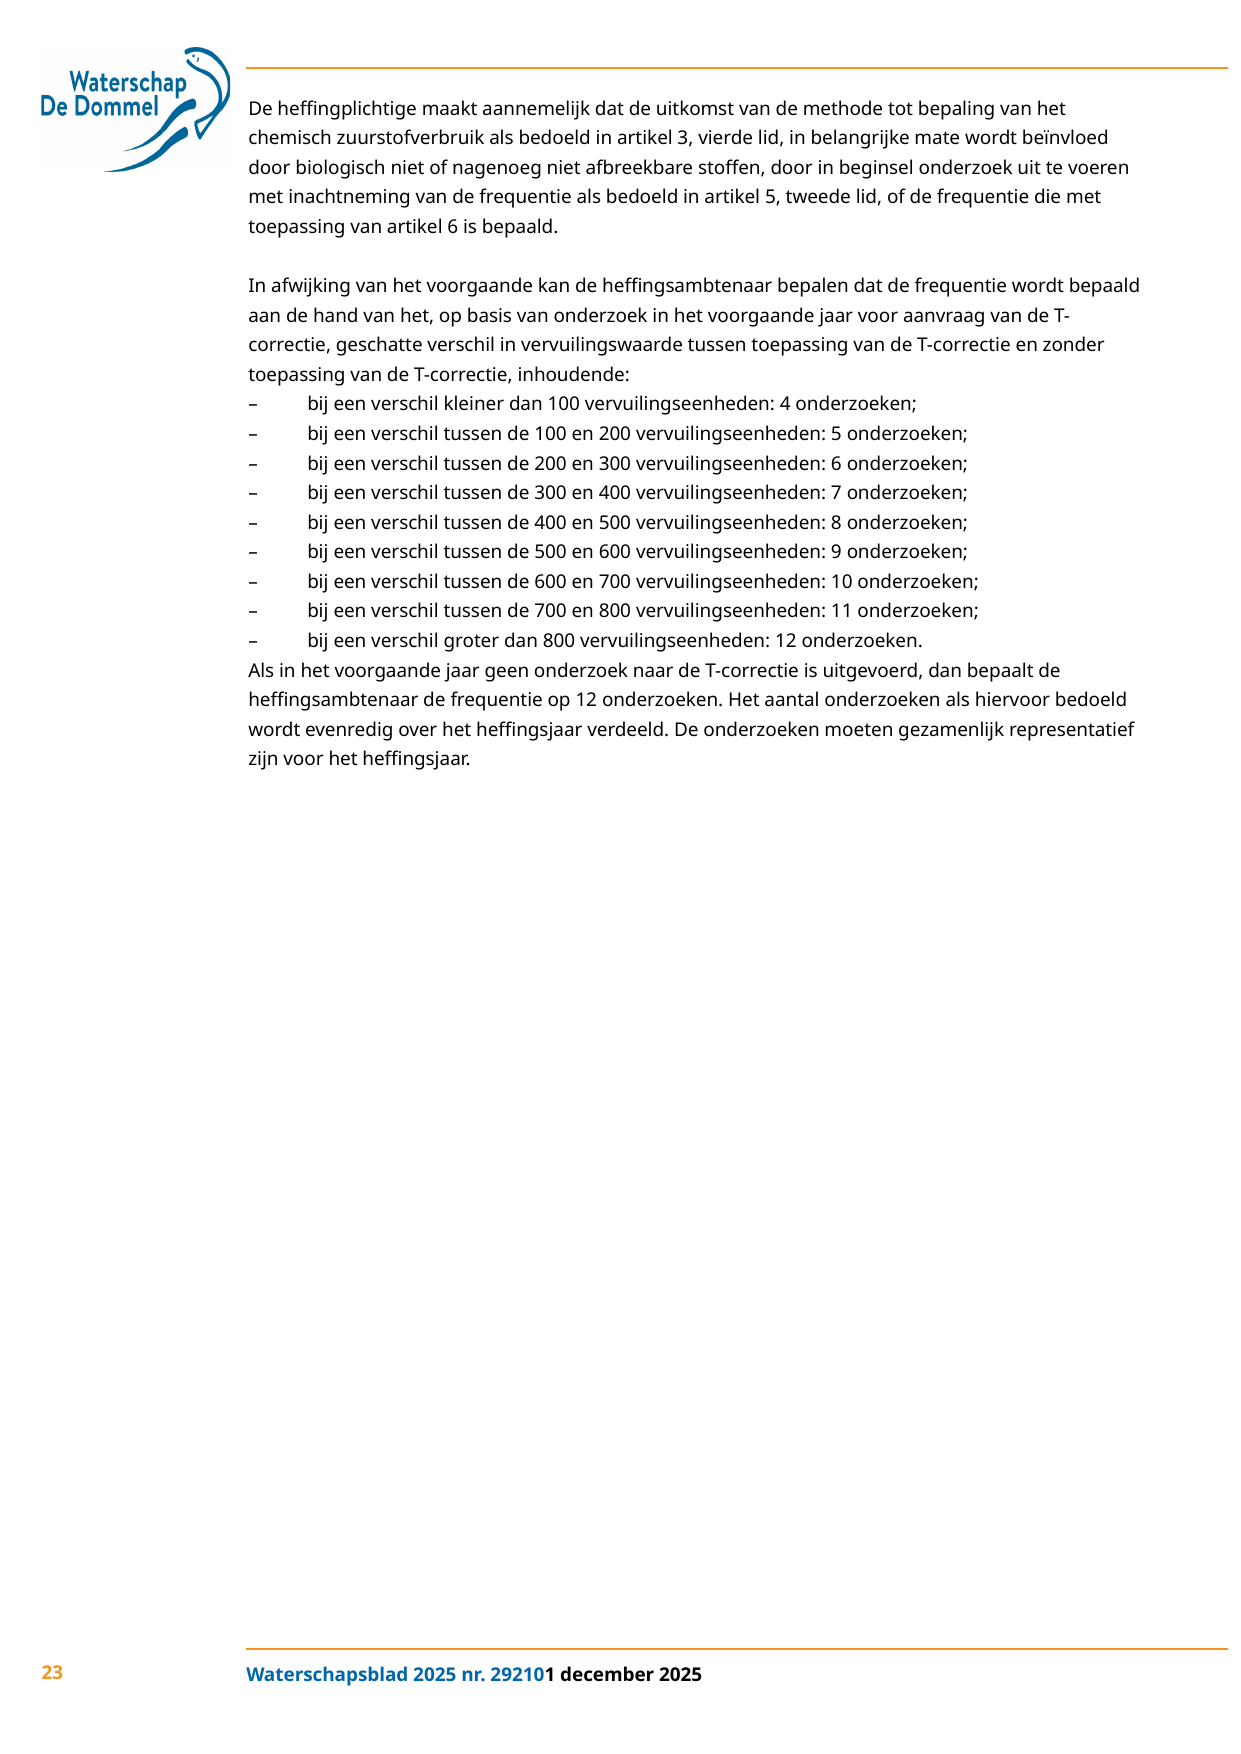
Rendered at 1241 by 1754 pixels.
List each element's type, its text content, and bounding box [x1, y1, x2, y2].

picture [41, 47, 231, 172]
list bij een verschil tussen de 700 en 800 vervuilingseenheden: 11 onderzoeken; [248, 598, 1152, 623]
text Als in het voorgaande jaar geen onderzoek naar de T-correctie is uitgevoerd, dan bepaalt de heffingsambtenaar de frequentie op 12 onderzoeken. Het aantal onderzoeken als hiervoor bedoeld wordt evenredig over het heffingsjaar verdeeld. De onderzoeken moeten gezamenlijk representatief zijn voor het heffingsjaar. [248, 657, 1152, 771]
text In afwijking van het voorgaande kan de heffingsambtenaar bepalen dat de frequentie wordt bepaald aan de hand van het, op basis van onderzoek in het voorgaande jaar voor aanvraag van de T-correctie, geschatte verschil in vervuilingswaarde tussen toepassing van de T-correctie en zonder toepassing van de T-correctie, inhoudende: [248, 272, 1152, 387]
picture [204, 47, 231, 76]
picture [198, 118, 210, 131]
list bij een verschil groter dan 800 vervuilingseenheden: 12 onderzoeken. [248, 627, 1152, 653]
list bij een verschil tussen de 500 en 600 vervuilingseenheden: 9 onderzoeken; [248, 538, 1152, 564]
list bij een verschil kleiner dan 100 vervuilingseenheden: 4 onderzoeken; [248, 391, 1152, 416]
list bij een verschil tussen de 300 en 400 vervuilingseenheden: 7 onderzoeken; [248, 479, 1152, 505]
list bij een verschil tussen de 200 en 300 vervuilingseenheden: 6 onderzoeken; [248, 450, 1152, 476]
list bij een verschil tussen de 400 en 500 vervuilingseenheden: 8 onderzoeken; [248, 509, 1152, 535]
list bij een verschil tussen de 600 en 700 vervuilingseenheden: 10 onderzoeken; [248, 568, 1152, 594]
text De heffingplichtige maakt aannemelijk dat de uitkomst van de methode tot bepaling van het chemisch zuurstofverbruik als bedoeld in artikel 3, vierde lid, in belangrijke mate wordt beïnvloed door biologisch niet of nagenoeg niet afbreekbare stoffen, door in beginsel onderzoek uit te voeren met inachtneming van de frequentie als bedoeld in artikel 5, tweede lid, of de frequentie die met toepassing van artikel 6 is bepaald. [248, 95, 1152, 239]
picture [45, 99, 51, 111]
list bij een verschil tussen de 100 en 200 vervuilingseenheden: 5 onderzoeken; [248, 420, 1152, 446]
